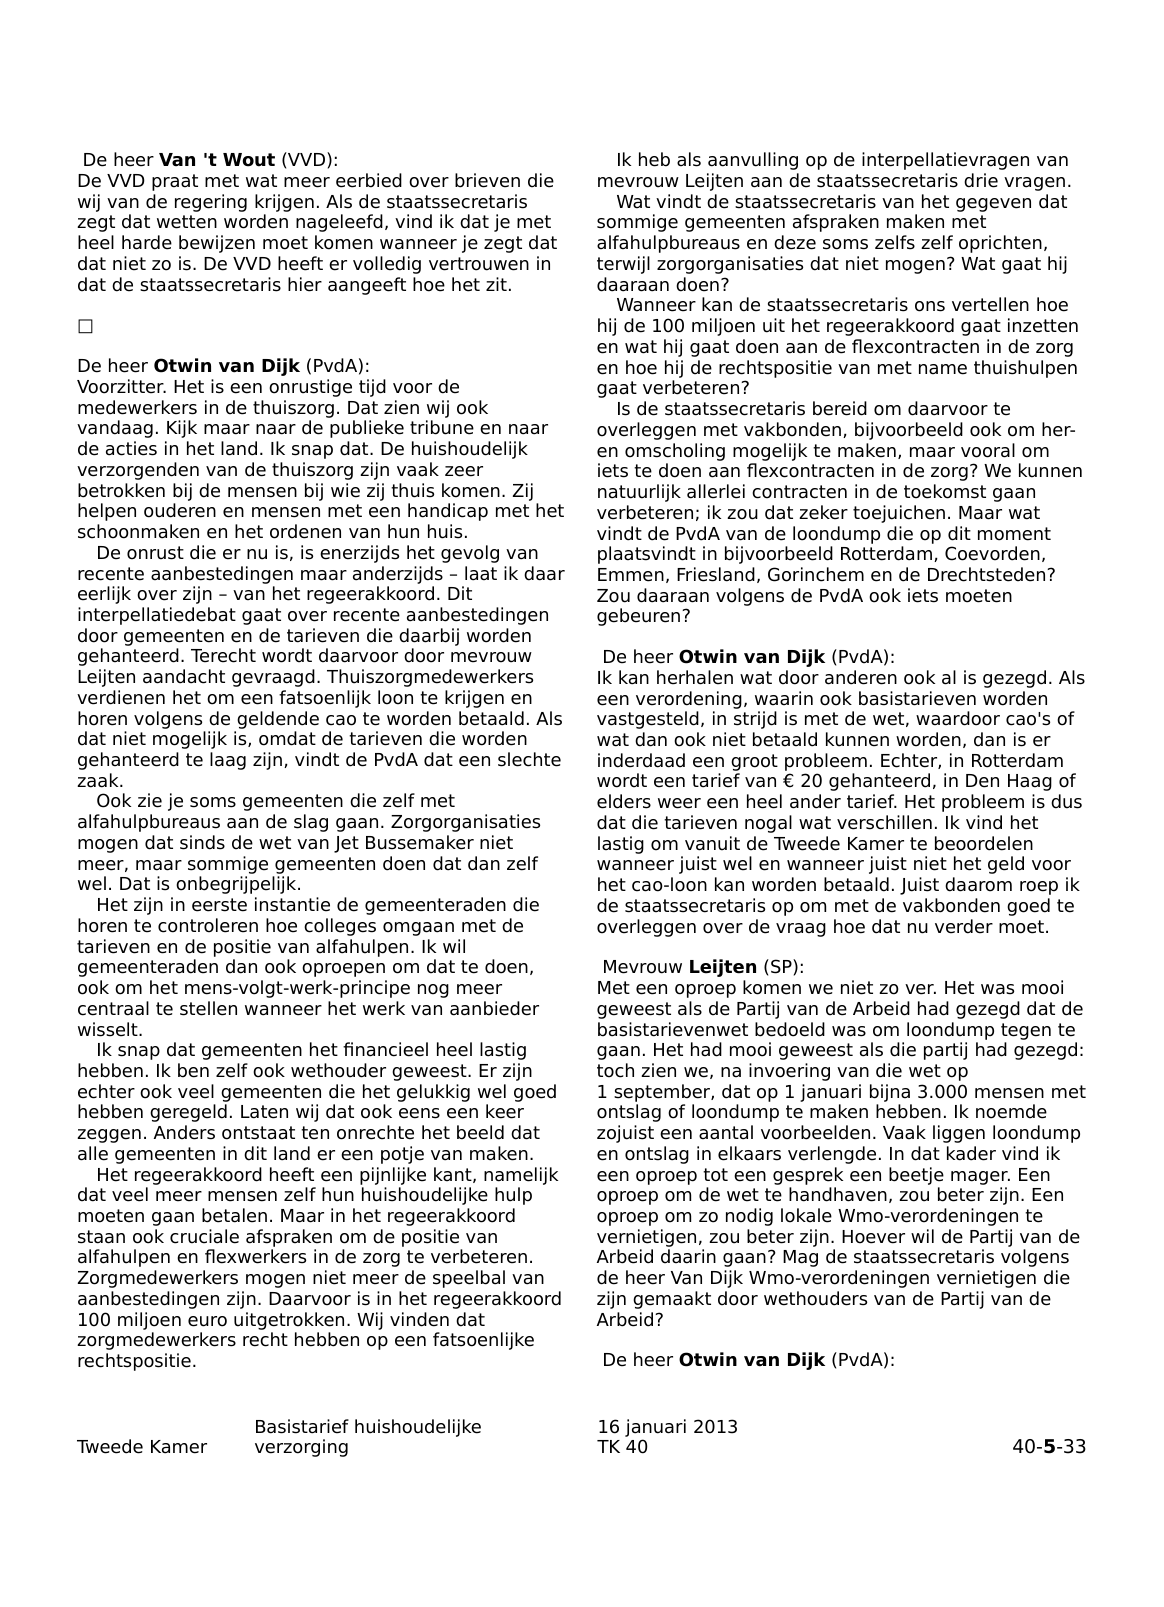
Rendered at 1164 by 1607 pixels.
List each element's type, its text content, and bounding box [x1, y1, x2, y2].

text De heer Otwin van Dijk (PvdA): [596, 1350, 1087, 1371]
text De heer Otwin van Dijk (PvdA): [596, 647, 1087, 668]
text Ik kan herhalen wat door anderen ook al is gezegd. Als een verordening, waarin ook basistarieven worden vastgesteld, in strijd is met de wet, waardoor cao's of wat dan ook niet betaald kunnen worden, dan is er inderdaad een groot probleem. Echter, in Rotterdam wordt een tarief van € 20 gehanteerd, in Den Haag of elders weer een heel ander tarief. Het probleem is dus dat die tarieven nogal wat verschillen. Ik vind het lastig om vanuit de Tweede Kamer te beoordelen wanneer juist wel en wanneer juist niet het geld voor het cao-loon kan worden betaald. Juist daarom roep ik de staatssecretaris op om met de vakbonden goed te overleggen over de vraag hoe dat nu verder moet. [596, 668, 1087, 937]
text □ [77, 315, 567, 336]
text Wat vindt de staatssecretaris van het gegeven dat sommige gemeenten afspraken maken met alfahulpbureaus en deze soms zelfs zelf oprichten, terwijl zorgorganisaties dat niet mogen? Wat gaat hij daaraan doen? [596, 192, 1087, 295]
text Het regeerakkoord heeft een pijnlijke kant, namelijk dat veel meer mensen zelf hun huishoudelijke hulp moeten gaan betalen. Maar in het regeerakkoord staan ook cruciale afspraken om de positie van alfahulpen en flexwerkers in de zorg te verbeteren. Zorgmedewerkers mogen niet meer de speelbal van aanbestedingen zijn. Daarvoor is in het regeerakkoord 100 miljoen euro uitgetrokken. Wij vinden dat zorgmedewerkers recht hebben op een fatsoenlijke rechtspositie. [77, 1164, 567, 1372]
text De heer Van 't Wout (VVD): [77, 150, 567, 171]
text De onrust die er nu is, is enerzijds het gevolg van recente aanbestedingen maar anderzijds – laat ik daar eerlijk over zijn – van het regeerakkoord. Dit interpellatiedebat gaat over recente aanbestedingen door gemeenten en de tarieven die daarbij worden gehanteerd. Terecht wordt daarvoor door mevrouw Leijten aandacht gevraagd. Thuiszorgmedewerkers verdienen het om een fatsoenlijk loon te krijgen en horen volgens de geldende cao te worden betaald. Als dat niet mogelijk is, omdat de tarieven die worden gehanteerd te laag zijn, vindt de PvdA dat een slechte zaak. [77, 543, 567, 791]
text Voorzitter. Het is een onrustige tijd voor de medewerkers in de thuiszorg. Dat zien wij ook vandaag. Kijk maar naar de publieke tribune en naar de acties in het land. Ik snap dat. De huishoudelijk verzorgenden van de thuiszorg zijn vaak zeer betrokken bij de mensen bij wie zij thuis komen. Zij helpen ouderen en mensen met een handicap met het schoonmaken en het ordenen van hun huis. [77, 377, 567, 543]
text Ik snap dat gemeenten het financieel heel lastig hebben. Ik ben zelf ook wethouder geweest. Er zijn echter ook veel gemeenten die het gelukkig wel goed hebben geregeld. Laten wij dat ook eens een keer zeggen. Anders ontstaat ten onrechte het beeld dat alle gemeenten in dit land er een potje van maken. [77, 1040, 567, 1164]
text Ik heb als aanvulling op de interpellatievragen van mevrouw Leijten aan de staatssecretaris drie vragen. [596, 150, 1087, 192]
text Wanneer kan de staatssecretaris ons vertellen hoe hij de 100 miljoen uit het regeerakkoord gaat inzetten en wat hij gaat doen aan de flexcontracten in de zorg en hoe hij de rechtspositie van met name thuishulpen gaat verbeteren? [596, 295, 1087, 399]
text De heer Otwin van Dijk (PvdA): [77, 356, 567, 377]
text Ook zie je soms gemeenten die zelf met alfahulpbureaus aan de slag gaan. Zorgorganisaties mogen dat sinds de wet van Jet Bussemaker niet meer, maar sommige gemeenten doen dat dan zelf wel. Dat is onbegrijpelijk. [77, 791, 567, 895]
text Met een oproep komen we niet zo ver. Het was mooi geweest als de Partij van de Arbeid had gezegd dat de basistarievenwet bedoeld was om loondump tegen te gaan. Het had mooi geweest als die partij had gezegd: toch zien we, na invoering van die wet op 1 september, dat op 1 januari bijna 3.000 mensen met ontslag of loondump te maken hebben. Ik noemde zojuist een aantal voorbeelden. Vaak liggen loondump en ontslag in elkaars verlengde. In dat kader vind ik een oproep tot een gesprek een beetje mager. Een oproep om de wet te handhaven, zou beter zijn. Een oproep om zo nodig lokale Wmo-verordeningen te vernietigen, zou beter zijn. Hoever wil de Partij van de Arbeid daarin gaan? Mag de staatssecretaris volgens de heer Van Dijk Wmo-verordeningen vernietigen die zijn gemaakt door wethouders van de Partij van de Arbeid? [596, 978, 1087, 1330]
text Is de staatssecretaris bereid om daarvoor te overleggen met vakbonden, bijvoorbeeld ook om her- en omscholing mogelijk te maken, maar vooral om iets te doen aan flexcontracten in de zorg? We kunnen natuurlijk allerlei contracten in de toekomst gaan verbeteren; ik zou dat zeker toejuichen. Maar wat vindt de PvdA van de loondump die op dit moment plaatsvindt in bijvoorbeeld Rotterdam, Coevorden, Emmen, Friesland, Gorinchem en de Drechtsteden? Zou daaraan volgens de PvdA ook iets moeten gebeuren? [596, 399, 1087, 627]
text De VVD praat met wat meer eerbied over brieven die wij van de regering krijgen. Als de staatssecretaris zegt dat wetten worden nageleefd, vind ik dat je met heel harde bewijzen moet komen wanneer je zegt dat dat niet zo is. De VVD heeft er volledig vertrouwen in dat de staatssecretaris hier aangeeft hoe het zit. [77, 171, 567, 295]
text Het zijn in eerste instantie de gemeenteraden die horen te controleren hoe colleges omgaan met de tarieven en de positie van alfahulpen. Ik wil gemeenteraden dan ook oproepen om dat te doen, ook om het mens-volgt-werk-principe nog meer centraal te stellen wanneer het werk van aanbieder wisselt. [77, 895, 567, 1040]
text Mevrouw Leijten (SP): [596, 957, 1087, 978]
